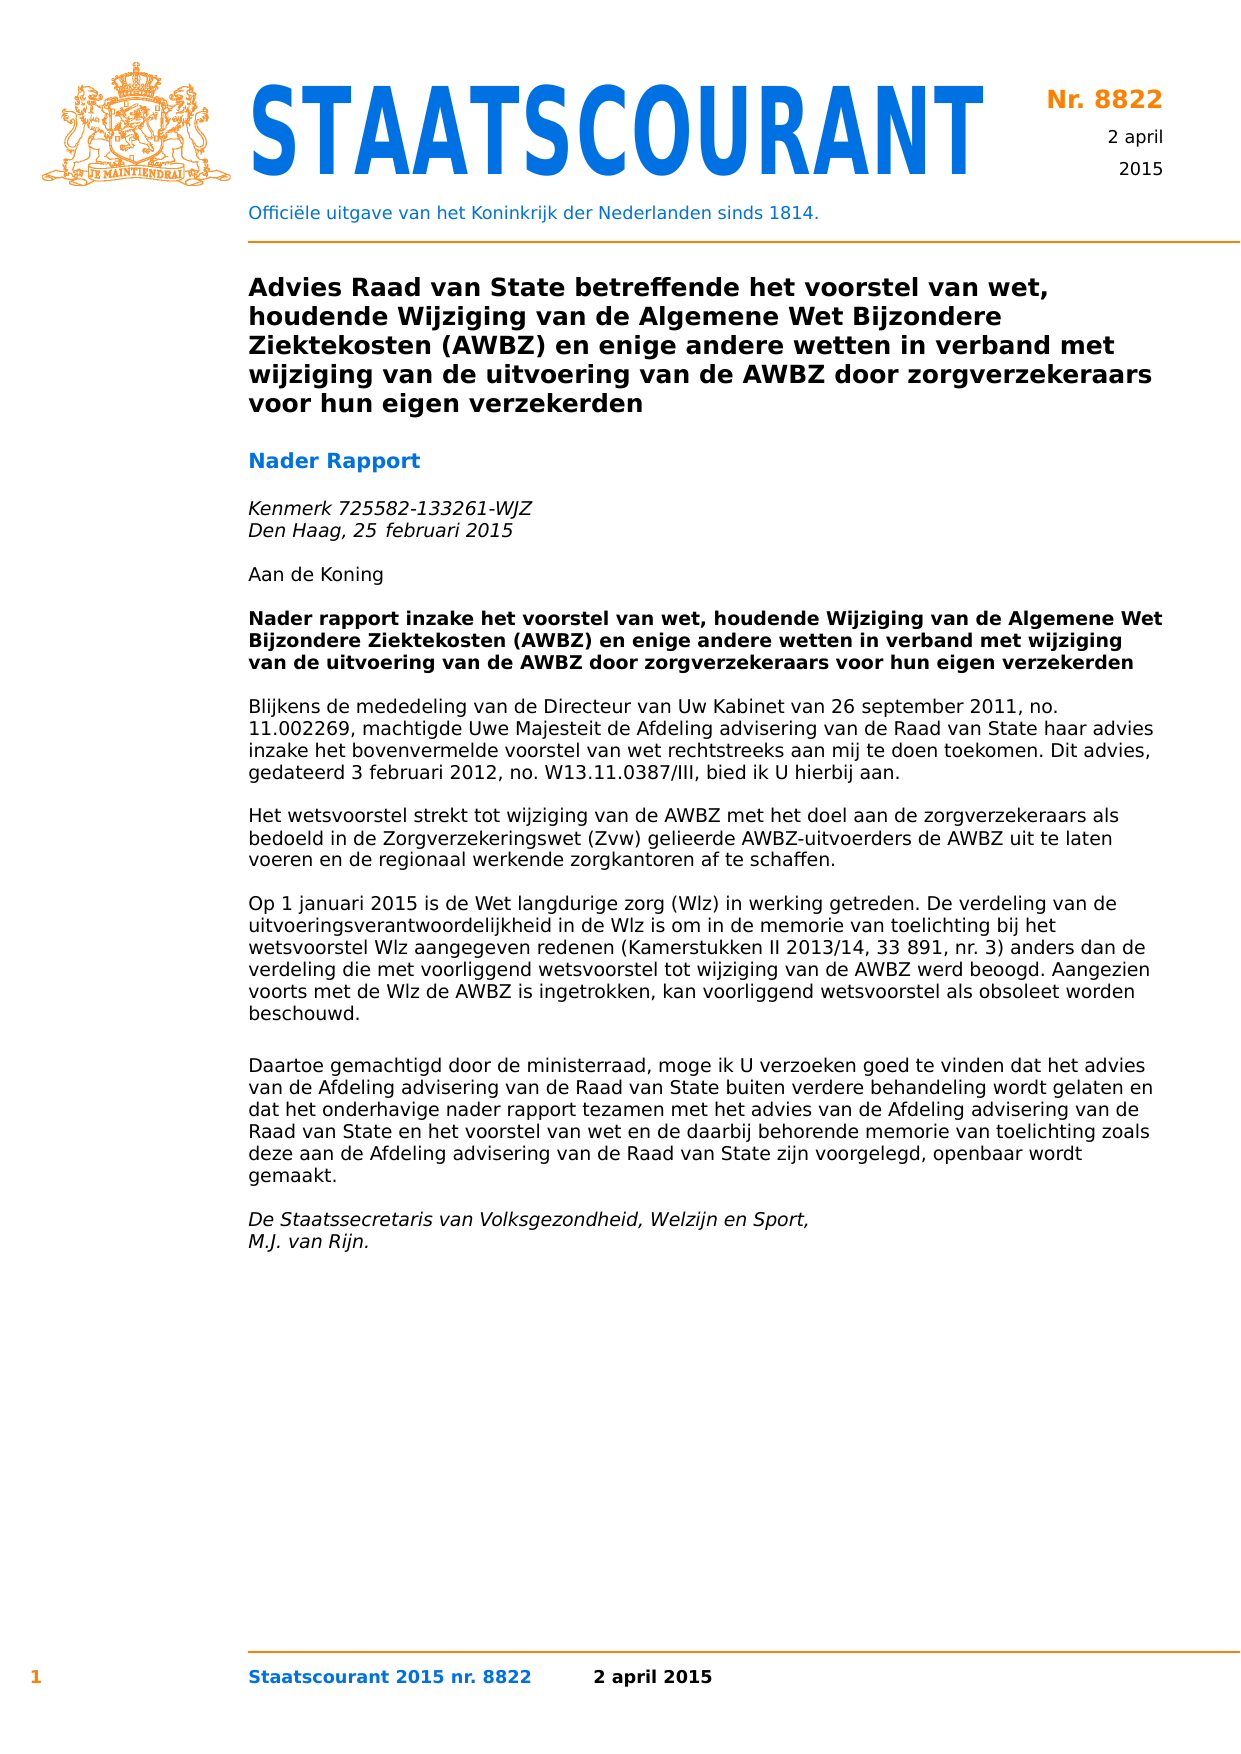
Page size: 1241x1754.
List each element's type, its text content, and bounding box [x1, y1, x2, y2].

text Aan de Koning [248, 564, 1163, 586]
table_cell 2 april [998, 121, 1240, 153]
table_header STAATSCOURANT [248, 62, 998, 203]
table_header Nr. 8822 [998, 62, 1240, 121]
text Den Haag, 25 februari 2015 [248, 520, 1163, 542]
text Kenmerk 725582-133261-WJZ [248, 498, 1163, 520]
text Het wetsvoorstel strekt tot wijziging van de AWBZ met het doel aan de zorgverzekeraars als bedoeld in de Zorgverzekeringswet (Zvw) gelieerde AWBZ-uitvoerders de AWBZ uit te laten voeren en de regionaal werkende zorgkantoren af te schaffen. [248, 805, 1163, 871]
text Op 1 januari 2015 is de Wet langdurige zorg (Wlz) in werking getreden. De verdeling van de uitvoeringsverantwoordelijkheid in de Wlz is om in de memorie van toelichting bij het wetsvoorstel Wlz aangegeven redenen (Kamerstukken II 2013/14, 33 891, nr. 3) anders dan de verdeling die met voorliggend wetsvoorstel tot wijziging van de AWBZ werd beoogd. Aangezien voorts met de Wlz de AWBZ is ingetrokken, kan voorliggend wetsvoorstel als obsoleet worden beschouwd. [248, 893, 1163, 1025]
text Daartoe gemachtigd door de ministerraad, moge ik U verzoeken goed te vinden dat het advies van de Afdeling advisering van de Raad van State buiten verdere behandeling wordt gelaten en dat het onderhavige nader rapport tezamen met het advies van de Afdeling advisering van de Raad van State en het voorstel van wet en de daarbij behorende memorie van toelichting zoals deze aan de Afdeling advisering van de Raad van State zijn voorgelegd, openbaar wordt gemaakt. [248, 1055, 1163, 1187]
text Nader rapport inzake het voorstel van wet, houdende Wijziging van de Algemene Wet Bijzondere Ziektekosten (AWBZ) en enige andere wetten in verband met wijziging van de uitvoering van de AWBZ door zorgverzekeraars voor hun eigen verzekerden [248, 608, 1163, 674]
table_cell Officiële uitgave van het Koninkrijk der Nederlanden sinds 1814. [248, 203, 1240, 241]
picture [41, 62, 231, 186]
table_cell 2015 [998, 153, 1240, 203]
table_header [25, 62, 248, 241]
subtitle Nader Rapport [248, 449, 1163, 473]
text Blijkens de mededeling van de Directeur van Uw Kabinet van 26 september 2011, no. 11.002269, machtigde Uwe Majesteit de Afdeling advisering van de Raad van State haar advies inzake het bovenvermelde voorstel van wet rechtstreeks aan mij te doen toekomen. Dit advies, gedateerd 3 februari 2012, no. W13.11.0387/III, bied ik U hierbij aan. [248, 696, 1163, 783]
subtitle Advies Raad van State betreffende het voorstel van wet, houdende Wijziging van de Algemene Wet Bijzondere Ziektekosten (AWBZ) en enige andere wetten in verband met wijziging van de uitvoering van de AWBZ door zorgverzekeraars voor hun eigen verzekerden [248, 273, 1163, 419]
text De Staatssecretaris van Volksgezondheid, Welzijn en Sport, M.J. van Rijn. [248, 1209, 1163, 1253]
